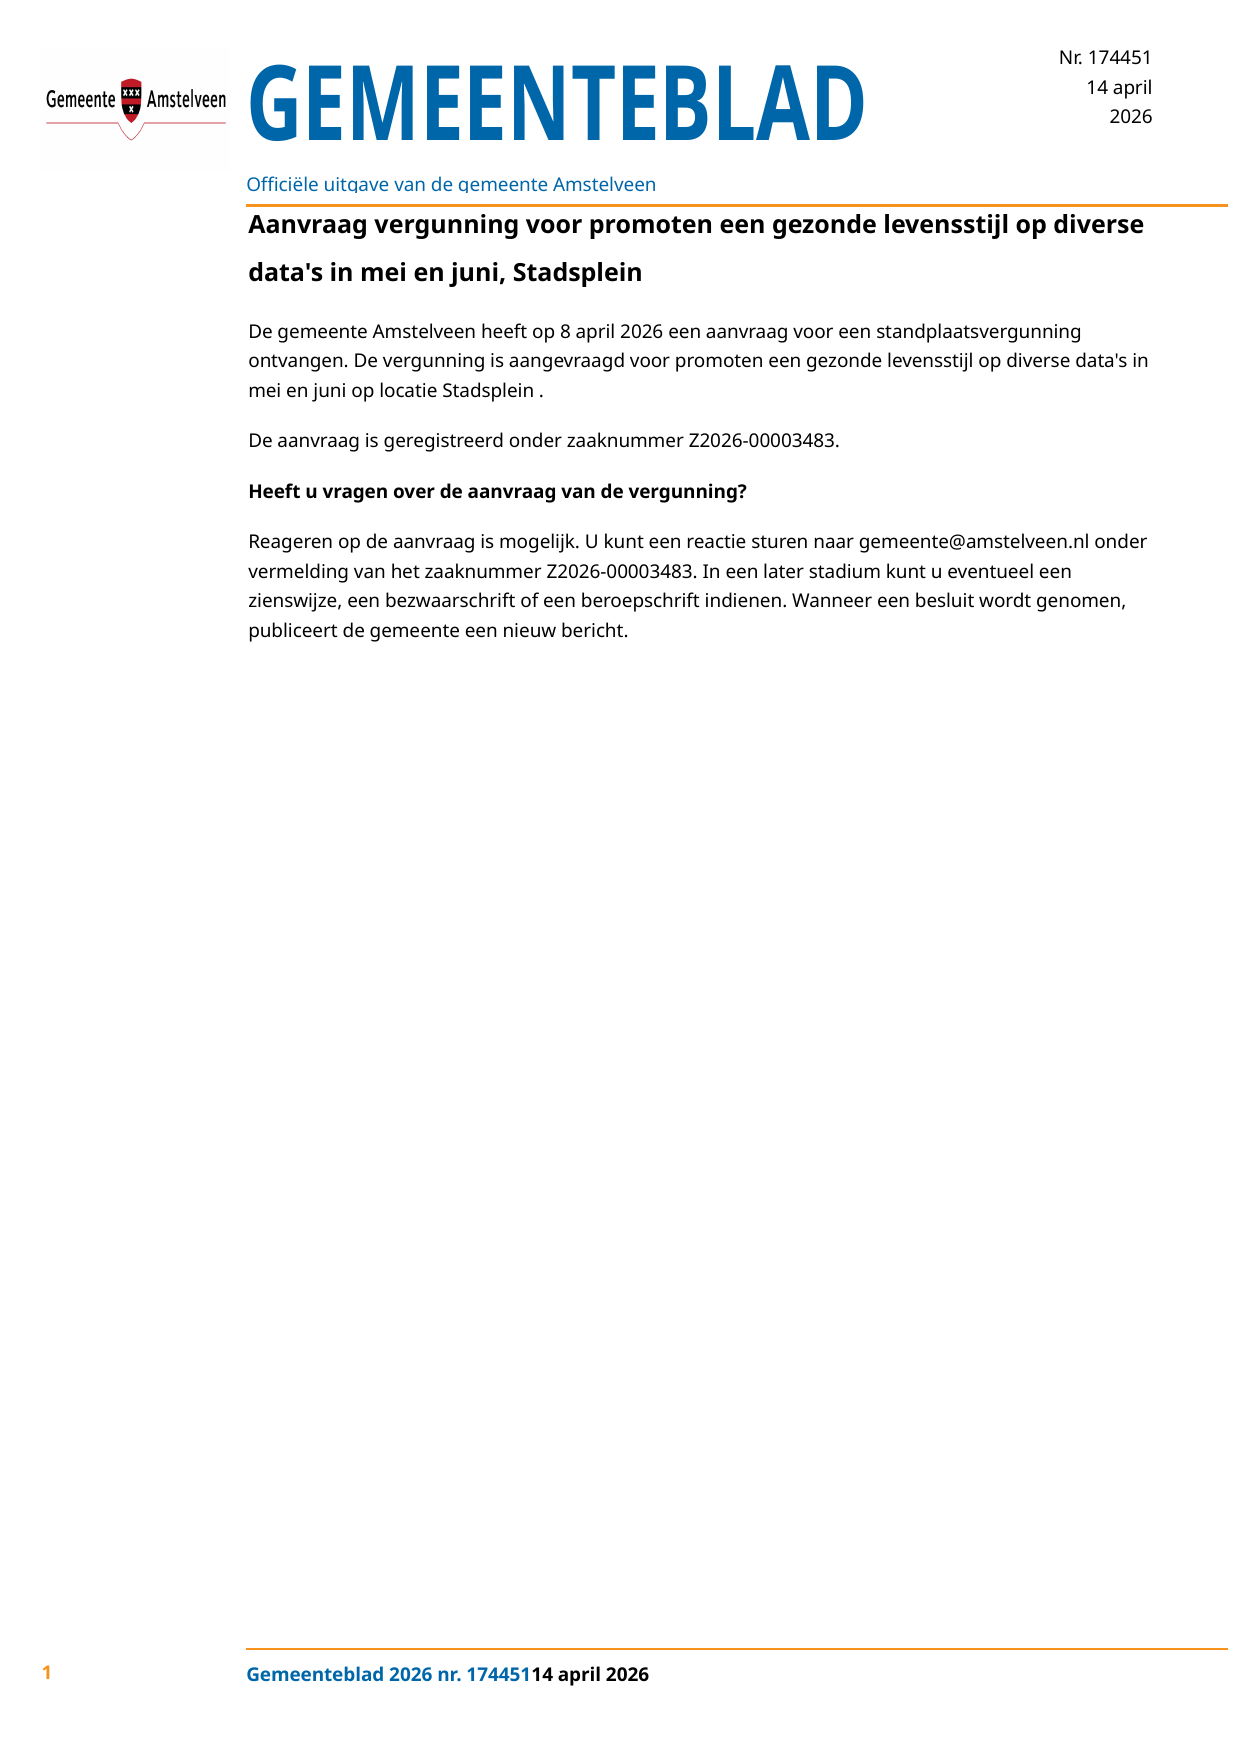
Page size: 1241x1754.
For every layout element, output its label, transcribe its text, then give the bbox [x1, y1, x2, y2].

text De aanvraag is geregistreerd onder zaaknummer Z2026-00003483. [248, 427, 1152, 453]
picture [41, 47, 231, 172]
text Reageren op de aanvraag is mogelijk. U kunt een reactie sturen naar gemeente@amstelveen.nl onder vermelding van het zaaknummer Z2026-00003483. In een later stadium kunt u eventueel een zienswijze, een bezwaarschrift of een beroepschrift indienen. Wanneer een besluit wordt genomen, publiceert de gemeente een nieuw bericht. [248, 528, 1152, 643]
text De gemeente Amstelveen heeft op 8 april 2026 een aanvraag voor een standplaatsvergunning ontvangen. De vergunning is aangevraagd voor promoten een gezonde levensstijl op diverse data's in mei en juni op locatie Stadsplein . [248, 318, 1152, 403]
text Aanvraag vergunning voor promoten een gezonde levensstijl op diverse data's in mei en juni, Stadsplein [248, 207, 1152, 288]
text Heeft u vragen over de aanvraag van de vergunning? [248, 478, 1152, 504]
